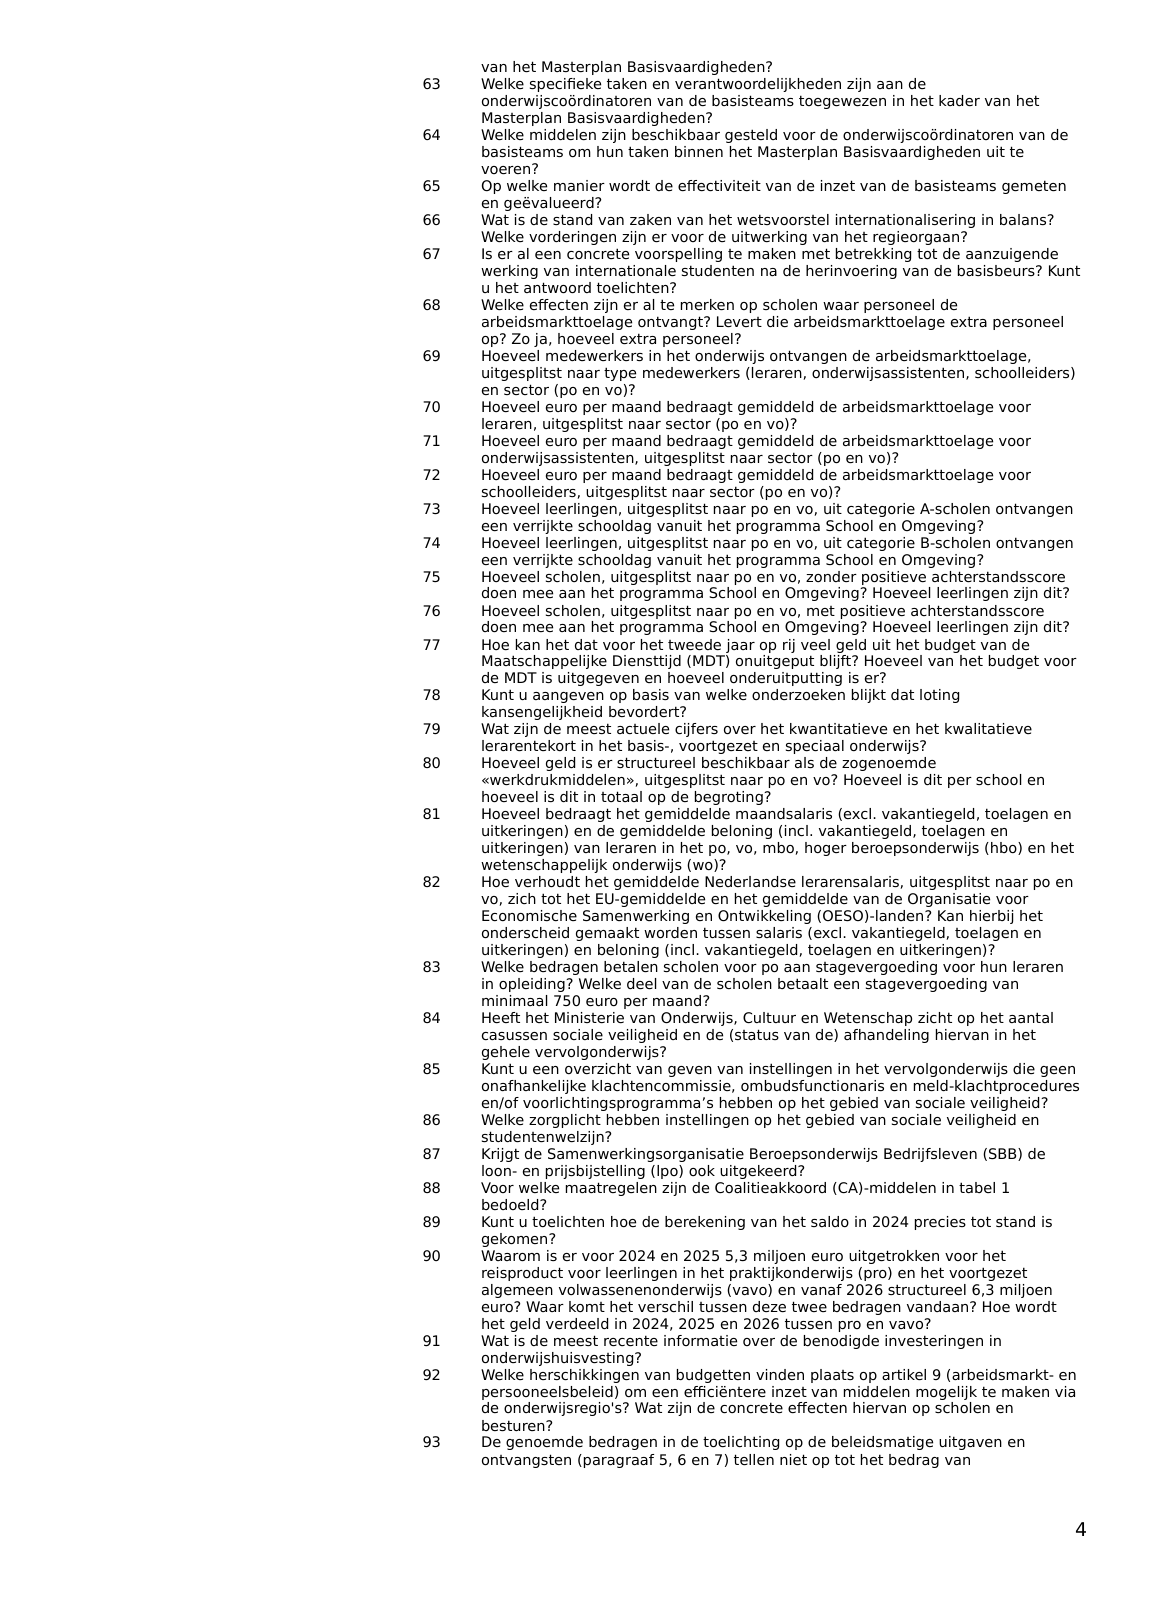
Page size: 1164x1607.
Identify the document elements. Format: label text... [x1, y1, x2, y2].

table_cell Hoe verhoudt het gemiddelde Nederlandse lerarensalaris, uitgesplitst naar po en vo, zich tot het EU-gemiddelde en het gemiddelde van de Organisatie voor Economische Samenwerking en Ontwikkeling (OESO)-landen? Kan hierbij het onderscheid gemaakt worden tussen salaris (excl. vakantiegeld, toelagen en uitkeringen) en beloning (incl. vakantiegeld, toelagen en uitkeringen)? [475, 874, 1087, 959]
table_cell De genoemde bedragen in de toelichting op de beleidsmatige uitgaven en ontvangsten (paragraaf 5, 6 en 7) tellen niet op tot het bedrag van [475, 1434, 1087, 1468]
table_cell Op welke manier wordt de effectiviteit van de inzet van de basisteams gemeten en geëvalueerd? [475, 178, 1087, 212]
table_cell Welke bedragen betalen scholen voor po aan stagevergoeding voor hun leraren in opleiding? Welke deel van de scholen betaalt een stagevergoeding van minimaal 750 euro per maand? [475, 959, 1087, 1010]
table_cell 81 [422, 806, 475, 874]
table_cell 72 [422, 467, 475, 501]
table_cell 88 [422, 1180, 475, 1214]
table_cell Krijgt de Samenwerkingsorganisatie Beroepsonderwijs Bedrijfsleven (SBB) de loon- en prijsbijstelling (lpo) ook uitgekeerd? [475, 1146, 1087, 1180]
table_cell 63 [422, 76, 475, 127]
table_cell 89 [422, 1214, 475, 1248]
table_cell 85 [422, 1061, 475, 1112]
table_cell 74 [422, 535, 475, 568]
table_cell 67 [422, 246, 475, 297]
table_cell Wat zijn de meest actuele cijfers over het kwantitatieve en het kwalitatieve lerarentekort in het basis-, voortgezet en speciaal onderwijs? [475, 721, 1087, 755]
table_cell Hoeveel medewerkers in het onderwijs ontvangen de arbeidsmarkttoelage, uitgesplitst naar type medewerkers (leraren, onderwijsassistenten, schoolleiders) en sector (po en vo)? [475, 348, 1087, 399]
table_cell Kunt u aangeven op basis van welke onderzoeken blijkt dat loting kansengelijkheid bevordert? [475, 687, 1087, 721]
table_cell Voor welke maatregelen zijn de Coalitieakkoord (CA)-middelen in tabel 1 bedoeld? [475, 1180, 1087, 1214]
table_cell Hoeveel euro per maand bedraagt gemiddeld de arbeidsmarkttoelage voor leraren, uitgesplitst naar sector (po en vo)? [475, 399, 1087, 433]
table_cell 82 [422, 874, 475, 959]
table_cell 77 [422, 636, 475, 687]
table_cell Is er al een concrete voorspelling te maken met betrekking tot de aanzuigende werking van internationale studenten na de herinvoering van de basisbeurs? Kunt u het antwoord toelichten? [475, 246, 1087, 297]
table_cell 66 [422, 212, 475, 246]
table_cell Hoeveel leerlingen, uitgesplitst naar po en vo, uit categorie B-scholen ontvangen een verrijkte schooldag vanuit het programma School en Omgeving? [475, 535, 1087, 568]
table_cell Hoeveel euro per maand bedraagt gemiddeld de arbeidsmarkttoelage voor onderwijsassistenten, uitgesplitst naar sector (po en vo)? [475, 433, 1087, 467]
table_cell Welke effecten zijn er al te merken op scholen waar personeel de arbeidsmarkttoelage ontvangt? Levert die arbeidsmarkttoelage extra personeel op? Zo ja, hoeveel extra personeel? [475, 297, 1087, 348]
table_cell 80 [422, 755, 475, 806]
table_cell Welke herschikkingen van budgetten vinden plaats op artikel 9 (arbeidsmarkt- en persooneelsbeleid) om een efficiëntere inzet van middelen mogelĳk te maken via de onderwĳsregio's? Wat zijn de concrete effecten hiervan op scholen en besturen? [475, 1366, 1087, 1434]
table_cell 78 [422, 687, 475, 721]
table_cell van het Masterplan Basisvaardigheden? [475, 59, 1087, 76]
table_cell 69 [422, 348, 475, 399]
table_cell 92 [422, 1366, 475, 1434]
table_cell Welke middelen zijn beschikbaar gesteld voor de onderwijscoördinatoren van de basisteams om hun taken binnen het Masterplan Basisvaardigheden uit te voeren? [475, 127, 1087, 178]
table_cell 70 [422, 399, 475, 433]
table_cell 79 [422, 721, 475, 755]
table_cell 93 [422, 1434, 475, 1468]
table_cell 84 [422, 1010, 475, 1061]
table_cell Heeft het Ministerie van Onderwijs, Cultuur en Wetenschap zicht op het aantal casussen sociale veiligheid en de (status van de) afhandeling hiervan in het gehele vervolgonderwijs? [475, 1010, 1087, 1061]
table_cell Hoeveel euro per maand bedraagt gemiddeld de arbeidsmarkttoelage voor schoolleiders, uitgesplitst naar sector (po en vo)? [475, 467, 1087, 501]
table_cell [422, 59, 475, 76]
table_cell Hoeveel bedraagt het gemiddelde maandsalaris (excl. vakantiegeld, toelagen en uitkeringen) en de gemiddelde beloning (incl. vakantiegeld, toelagen en uitkeringen) van leraren in het po, vo, mbo, hoger beroepsonderwijs (hbo) en het wetenschappelijk onderwijs (wo)? [475, 806, 1087, 874]
table_cell 91 [422, 1333, 475, 1366]
table_cell 73 [422, 501, 475, 534]
table_cell Waarom is er voor 2024 en 2025 5,3 miljoen euro uitgetrokken voor het reisproduct voor leerlingen in het praktijkonderwijs (pro) en het voortgezet algemeen volwassenenonderwijs (vavo) en vanaf 2026 structureel 6,3 miljoen euro? Waar komt het verschil tussen deze twee bedragen vandaan? Hoe wordt het geld verdeeld in 2024, 2025 en 2026 tussen pro en vavo? [475, 1248, 1087, 1332]
table_cell 68 [422, 297, 475, 348]
table_cell Hoeveel scholen, uitgesplitst naar po en vo, zonder positieve achterstandsscore doen mee aan het programma School en Omgeving? Hoeveel leerlingen zijn dit? [475, 569, 1087, 602]
table_cell 87 [422, 1146, 475, 1180]
table_cell 83 [422, 959, 475, 1010]
table_cell Hoe kan het dat voor het tweede jaar op rij veel geld uit het budget van de Maatschappelijke Diensttijd (MDT) onuitgeput blijft? Hoeveel van het budget voor de MDT is uitgegeven en hoeveel onderuitputting is er? [475, 636, 1087, 687]
table_cell Welke specifieke taken en verantwoordelijkheden zijn aan de onderwijscoördinatoren van de basisteams toegewezen in het kader van het Masterplan Basisvaardigheden? [475, 76, 1087, 127]
table_cell 64 [422, 127, 475, 178]
table_cell 86 [422, 1112, 475, 1146]
table_cell 71 [422, 433, 475, 467]
table_cell Wat is de meest recente informatie over de benodigde investeringen in onderwijshuisvesting? [475, 1333, 1087, 1366]
table_cell Hoeveel geld is er structureel beschikbaar als de zogenoemde «werkdrukmiddelen», uitgesplitst naar po en vo? Hoeveel is dit per school en hoeveel is dit in totaal op de begroting? [475, 755, 1087, 806]
table_cell Kunt u een overzicht van geven van instellingen in het vervolgonderwijs die geen onafhankelijke klachtencommissie, ombudsfunctionaris en meld-klachtprocedures en/of voorlichtingsprogramma’s hebben op het gebied van sociale veiligheid? [475, 1061, 1087, 1112]
table_cell Wat is de stand van zaken van het wetsvoorstel internationalisering in balans? Welke vorderingen zijn er voor de uitwerking van het regieorgaan? [475, 212, 1087, 246]
table_cell 65 [422, 178, 475, 212]
table_cell Hoeveel scholen, uitgesplitst naar po en vo, met positieve achterstandsscore doen mee aan het programma School en Omgeving? Hoeveel leerlingen zijn dit? [475, 603, 1087, 636]
table_cell Welke zorgplicht hebben instellingen op het gebied van sociale veiligheid en studentenwelzijn? [475, 1112, 1087, 1146]
table_cell 75 [422, 569, 475, 602]
table_cell Kunt u toelichten hoe de berekening van het saldo in 2024 precies tot stand is gekomen? [475, 1214, 1087, 1248]
table_cell Hoeveel leerlingen, uitgesplitst naar po en vo, uit categorie A-scholen ontvangen een verrijkte schooldag vanuit het programma School en Omgeving? [475, 501, 1087, 534]
table_cell 76 [422, 603, 475, 636]
table_cell 90 [422, 1248, 475, 1332]
